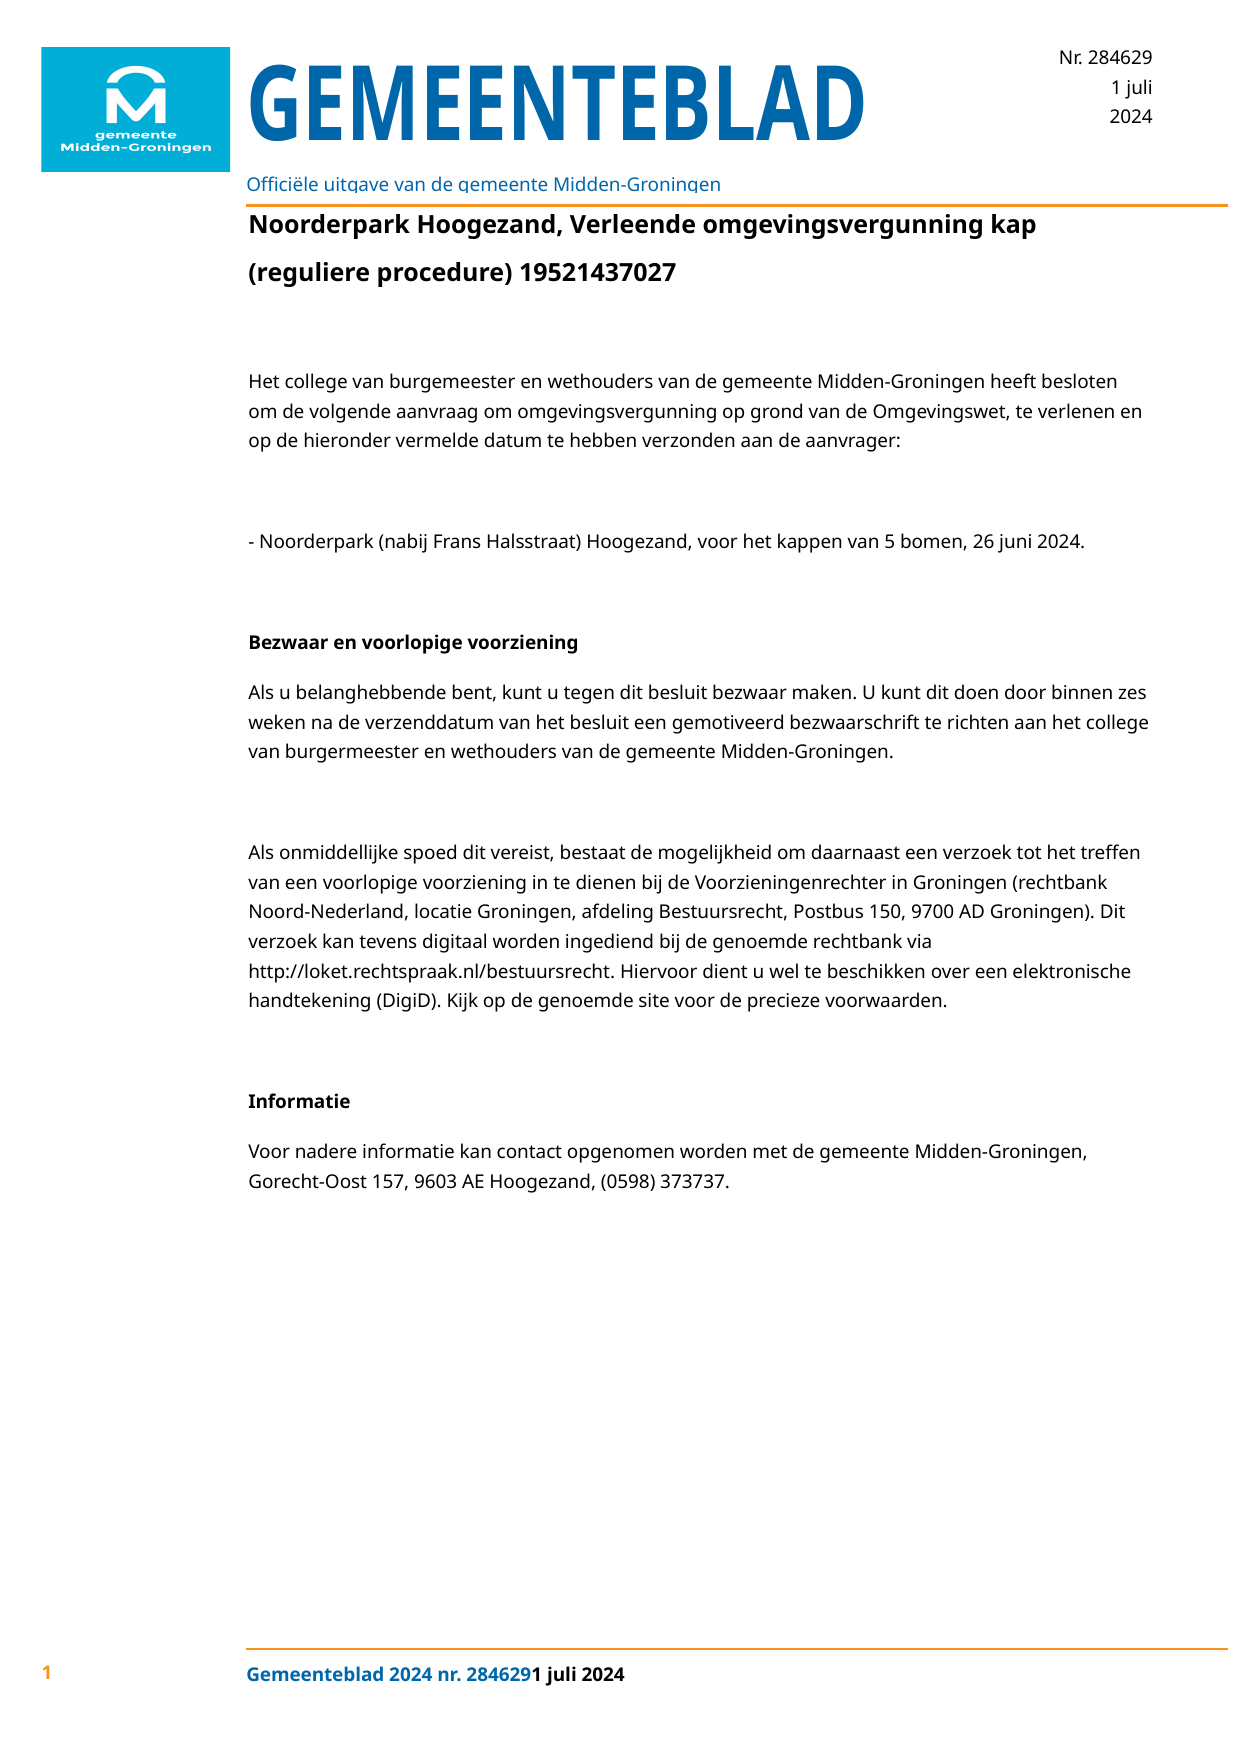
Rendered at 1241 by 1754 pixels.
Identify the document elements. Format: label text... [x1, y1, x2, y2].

picture [108, 66, 164, 82]
text Als onmiddellijke spoed dit vereist, bestaat de mogelijkheid om daarnaast een verzoek tot het treffen van een voorlopige voorziening in te dienen bij de Voorzieningenrechter in Groningen (rechtbank Noord-Nederland, locatie Groningen, afdeling Bestuursrecht, Postbus 150, 9700 AD Groningen). Dit verzoek kan tevens digitaal worden ingediend bij de genoemde rechtbank via http://loket.rechtspraak.nl/bestuursrecht. Hiervoor dient u wel te beschikken over een elektronische handtekening (DigiD). Kijk op de genoemde site voor de precieze voorwaarden. [248, 839, 1152, 1013]
picture [107, 89, 165, 122]
text Het college van burgemeester en wethouders van de gemeente Midden-Groningen heeft besloten om de volgende aanvraag om omgevingsvergunning op grond van de Omgevingswet, te verlenen en op de hieronder vermelde datum te hebben verzonden aan de aanvrager: [248, 368, 1152, 453]
text Voor nadere informatie kan contact opgenomen worden met de gemeente Midden-Groningen, Gorecht-Oost 157, 9603 AE Hoogezand, (0598) 373737. [248, 1139, 1152, 1194]
picture [184, 146, 190, 153]
text Informatie [248, 1088, 1152, 1114]
text Bezwaar en voorlopige voorziening [248, 629, 1152, 655]
text Noorderpark Hoogezand, Verleende omgevingsvergunning kap (reguliere procedure) 19521437027 [248, 207, 1152, 288]
text - Noorderpark (nabij Frans Halsstraat) Hoogezand, voor het kappen van 5 bomen, 26 juni 2024. [248, 528, 1152, 554]
text Als u belanghebbende bent, kunt u tegen dit besluit bezwaar maken. U kunt dit doen door binnen zes weken na de verzenddatum van het besluit een gemotiveerd bezwaarschrift te richten aan het college van burgermeester en wethouders van de gemeente Midden-Groningen. [248, 679, 1152, 764]
